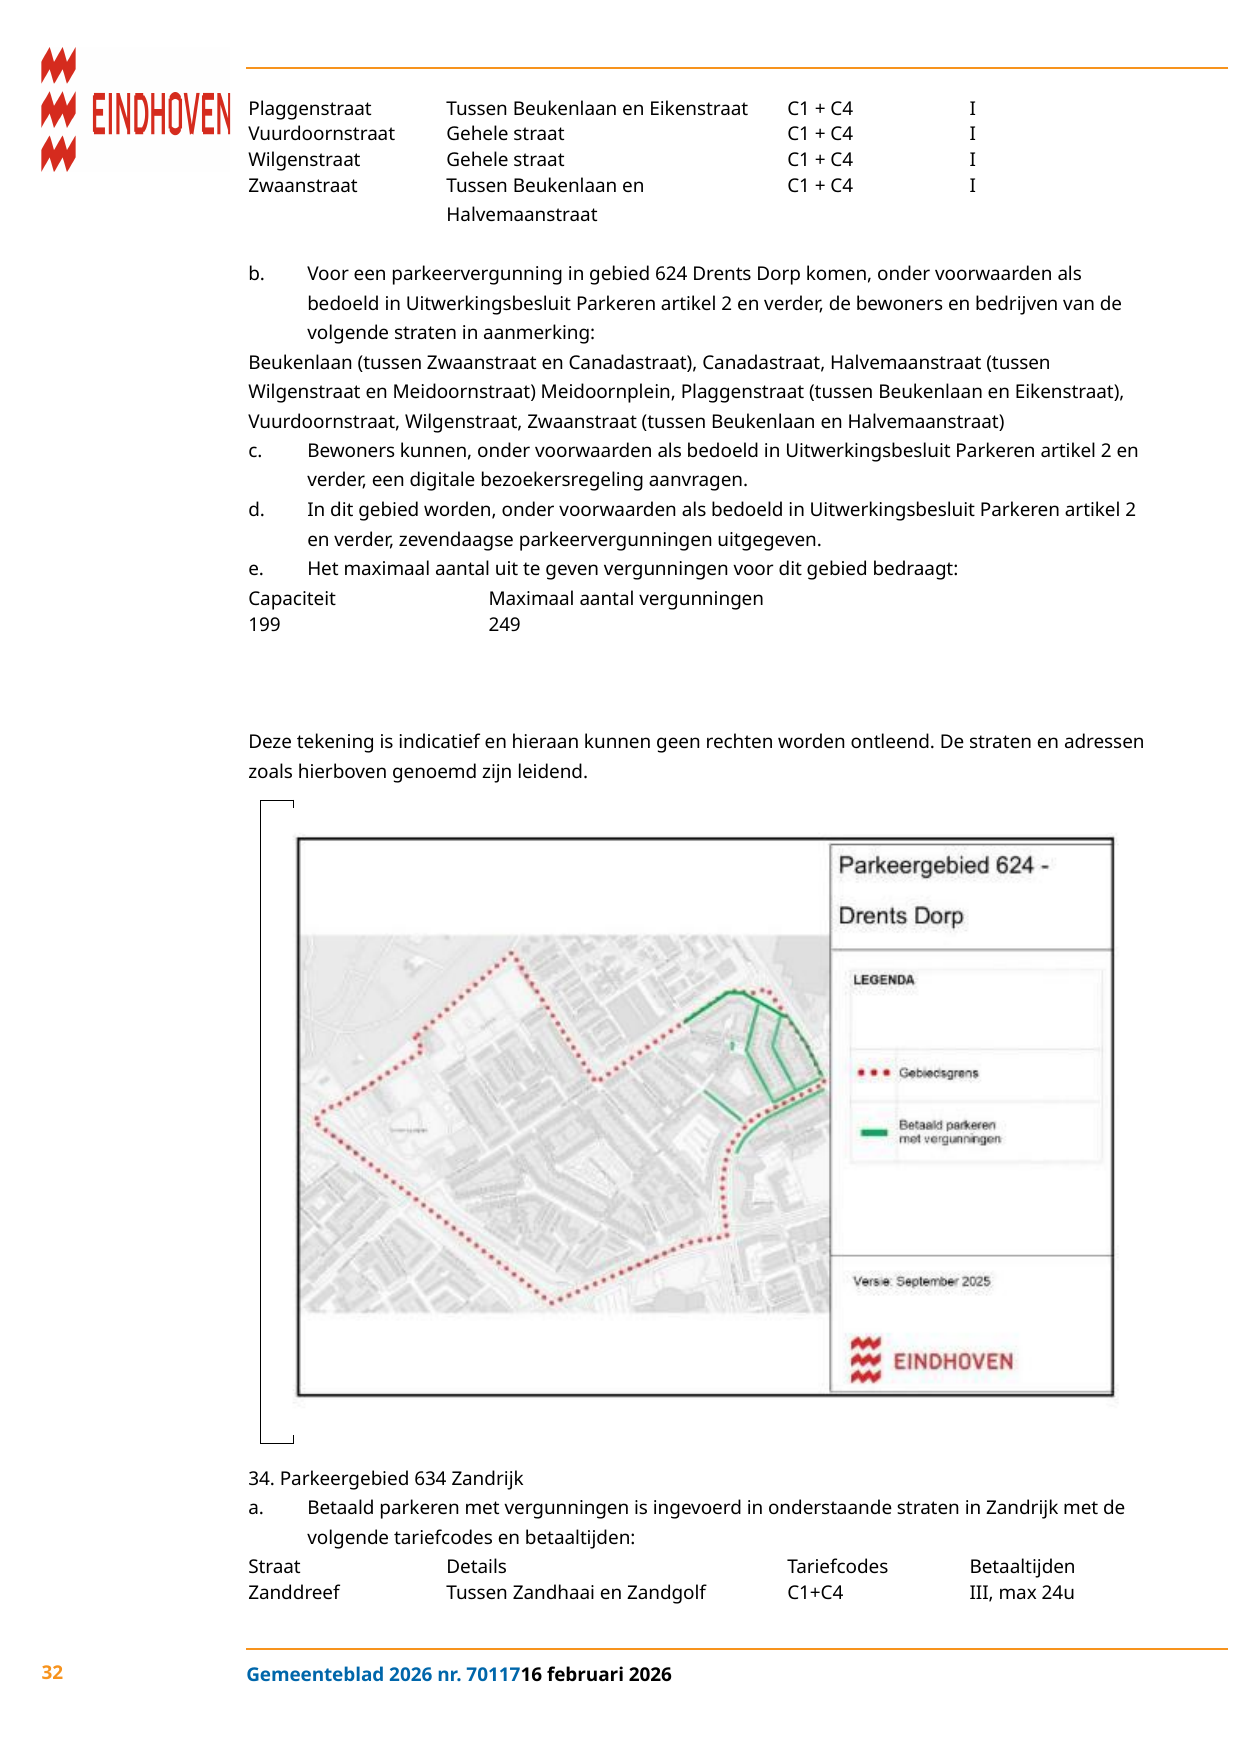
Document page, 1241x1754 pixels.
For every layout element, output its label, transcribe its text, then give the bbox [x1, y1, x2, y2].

text 34. Parkeergebied 634 Zandrijk [248, 1465, 1152, 1491]
table_cell C1 + C4 [787, 95, 969, 121]
table_header Straat [248, 1554, 446, 1579]
table_cell Plaggenstraat [248, 95, 446, 121]
text Deze tekening is indicatief en hieraan kunnen geen rechten worden ontleend. De straten en adressen zoals hierboven genoemd zijn leidend. [248, 728, 1152, 784]
table_cell Tussen Beukenlaan en Halvemaanstraat [446, 172, 787, 227]
table_cell C1 + C4 [787, 172, 969, 227]
picture [268, 808, 1154, 1435]
table_cell Gehele straat [446, 146, 787, 172]
table_header Betaaltijden [969, 1554, 1152, 1579]
table_cell I [969, 121, 1152, 146]
table_cell Zwaanstraat [248, 172, 446, 227]
table_header Details [446, 1554, 787, 1579]
table_cell Tussen Beukenlaan en Eikenstraat [446, 95, 787, 121]
list Bewoners kunnen, onder voorwaarden als bedoeld in Uitwerkingsbesluit Parkeren artikel 2 en verder, een digitale bezoekersregeling aanvragen. [248, 437, 1152, 492]
table_cell III, max 24u [969, 1579, 1152, 1605]
table_cell C1 + C4 [787, 146, 969, 172]
table_cell C1+C4 [787, 1579, 969, 1605]
table_cell Tussen Zandhaai en Zandgolf [446, 1579, 787, 1605]
picture [41, 47, 231, 172]
list Betaald parkeren met vergunningen is ingevoerd in onderstaande straten in Zandrijk met de volgende tariefcodes en betaaltijden: [248, 1494, 1152, 1550]
table_cell Vuurdoornstraat [248, 121, 446, 146]
table_header Tariefcodes [787, 1554, 969, 1579]
table_cell C1 + C4 [787, 121, 969, 146]
list In dit gebied worden, onder voorwaarden als bedoeld in Uitwerkingsbesluit Parkeren artikel 2 en verder, zevendaagse parkeervergunningen uitgegeven. [248, 496, 1152, 552]
table_cell Zanddreef [248, 1579, 446, 1605]
table_cell I [969, 172, 1152, 227]
table_cell 199 [248, 611, 488, 637]
table_cell Wilgenstraat [248, 146, 446, 172]
table_header Maximaal aantal vergunningen [488, 585, 1152, 611]
list Het maximaal aantal uit te geven vergunningen voor dit gebied bedraagt: [248, 555, 1152, 581]
table_header Capaciteit [248, 585, 488, 611]
table_cell 249 [488, 611, 1152, 637]
table_cell I [969, 146, 1152, 172]
table_cell I [969, 95, 1152, 121]
table_header Beukenlaan (tussen Zwaanstraat en Canadastraat), Canadastraat, Halvemaanstraat (tussen Wilgenstraat en Meidoornstraat) Meidoornplein, Plaggenstraat (tussen Beukenlaan en Eikenstraat), Vuurdoornstraat, Wilgenstraat, Zwaanstraat (tussen Beukenlaan en Halvemaanstraat) [248, 349, 1152, 434]
list Voor een parkeervergunning in gebied 624 Drents Dorp komen, onder voorwaarden als bedoeld in Uitwerkingsbesluit Parkeren artikel 2 en verder, de bewoners en bedrijven van de volgende straten in aanmerking: [248, 260, 1152, 345]
table_cell Gehele straat [446, 121, 787, 146]
